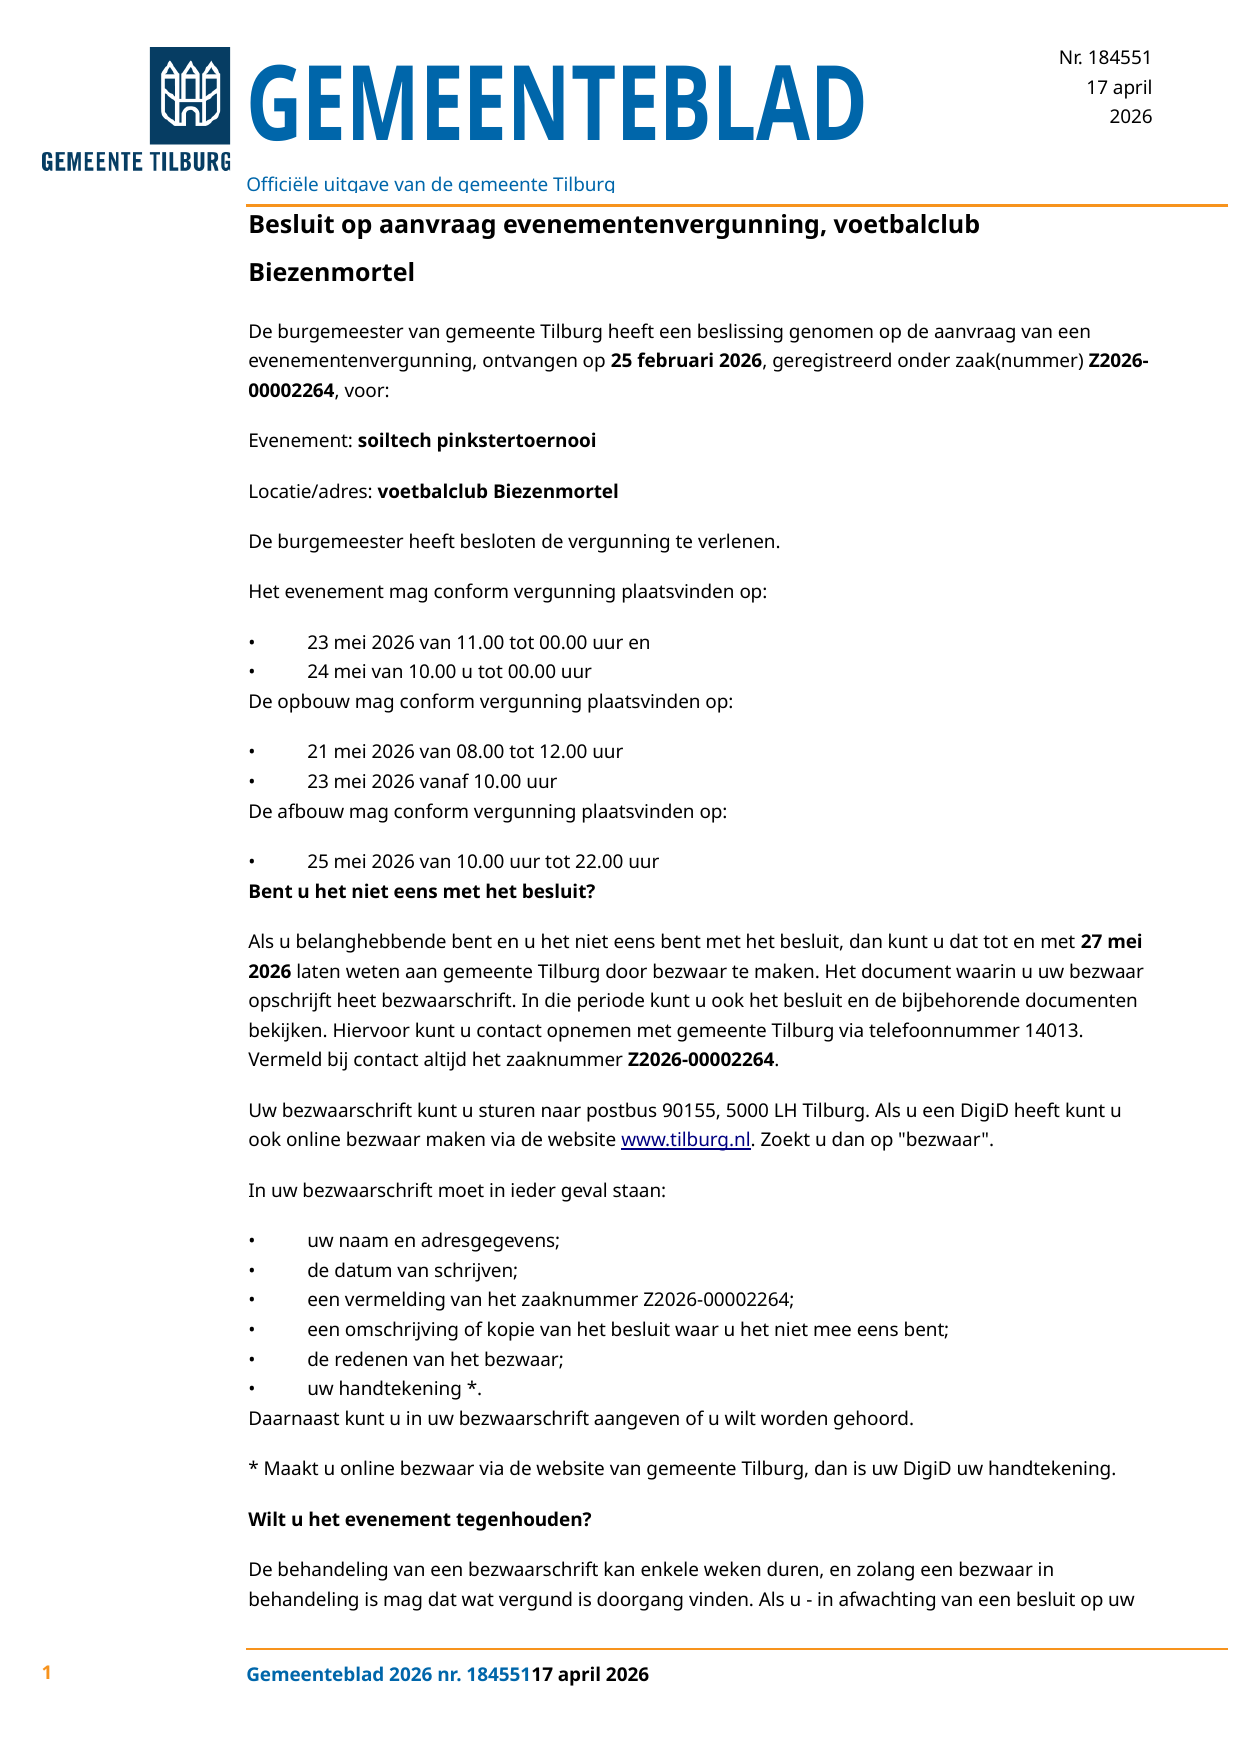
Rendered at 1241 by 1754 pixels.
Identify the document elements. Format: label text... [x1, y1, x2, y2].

text De opbouw mag conform vergunning plaatsvinden op: [248, 688, 1152, 714]
text In uw bezwaarschrift moet in ieder geval staan: [248, 1177, 1152, 1203]
list de datum van schrijven; [248, 1257, 1152, 1283]
list een vermelding van het zaaknummer Z2026-00002264; [248, 1287, 1152, 1312]
text Wilt u het evenement tegenhouden? [248, 1506, 1152, 1532]
list 24 mei van 10.00 u tot 00.00 uur [248, 659, 1152, 684]
text De behandeling van een bezwaarschrift kan enkele weken duren, en zolang een bezwaar in behandeling is mag dat wat vergund is doorgang vinden. Als u - in afwachting van een besluit op uw [248, 1556, 1152, 1612]
text Het evenement mag conform vergunning plaatsvinden op: [248, 579, 1152, 604]
text Besluit op aanvraag evenementenvergunning, voetbalclub Biezenmortel [248, 207, 1152, 288]
list een omschrijving of kopie van het besluit waar u het niet mee eens bent; [248, 1316, 1152, 1342]
list 25 mei 2026 van 10.00 uur tot 22.00 uur [248, 848, 1152, 874]
text De afbouw mag conform vergunning plaatsvinden op: [248, 798, 1152, 824]
text Als u belanghebbende bent en u het niet eens bent met het besluit, dan kunt u dat tot en met 27 mei 2026 laten weten aan gemeente Tilburg door bezwaar te maken. Het document waarin u uw bezwaar opschrijft heet bezwaarschrift. In die periode kunt u ook het besluit en de bijbehorende documenten bekijken. Hiervoor kunt u contact opnemen met gemeente Tilburg via telefoonnummer 14013. Vermeld bij contact altijd het zaaknummer Z2026-00002264. [248, 928, 1152, 1072]
text Daarnaast kunt u in uw bezwaarschrift aangeven of u wilt worden gehoord. [248, 1405, 1152, 1431]
list uw handtekening *. [248, 1375, 1152, 1401]
text De burgemeester van gemeente Tilburg heeft een beslissing genomen op de aanvraag van een evenementenvergunning, ontvangen op 25 februari 2026, geregistreerd onder zaak(nummer) Z2026-00002264, voor: [248, 318, 1152, 403]
text * Maakt u online bezwaar via de website van gemeente Tilburg, dan is uw DigiD uw handtekening. [248, 1455, 1152, 1481]
text Bent u het niet eens met het besluit? [248, 878, 1152, 904]
list de redenen van het bezwaar; [248, 1346, 1152, 1372]
list 23 mei 2026 vanaf 10.00 uur [248, 768, 1152, 794]
picture [41, 47, 231, 172]
text Uw bezwaarschrift kunt u sturen naar postbus 90155, 5000 LH Tilburg. Als u een DigiD heeft kunt u ook online bezwaar maken via de website www.tilburg.nl. Zoekt u dan op "bezwaar". [248, 1097, 1152, 1152]
text Locatie/adres: voetbalclub Biezenmortel [248, 478, 1152, 504]
list 23 mei 2026 van 11.00 tot 00.00 uur en [248, 629, 1152, 655]
list 21 mei 2026 van 08.00 tot 12.00 uur [248, 739, 1152, 764]
list uw naam en adresgegevens; [248, 1227, 1152, 1253]
text Evenement: soiltech pinkstertoernooi [248, 427, 1152, 453]
text De burgemeester heeft besloten de vergunning te verlenen. [248, 528, 1152, 554]
